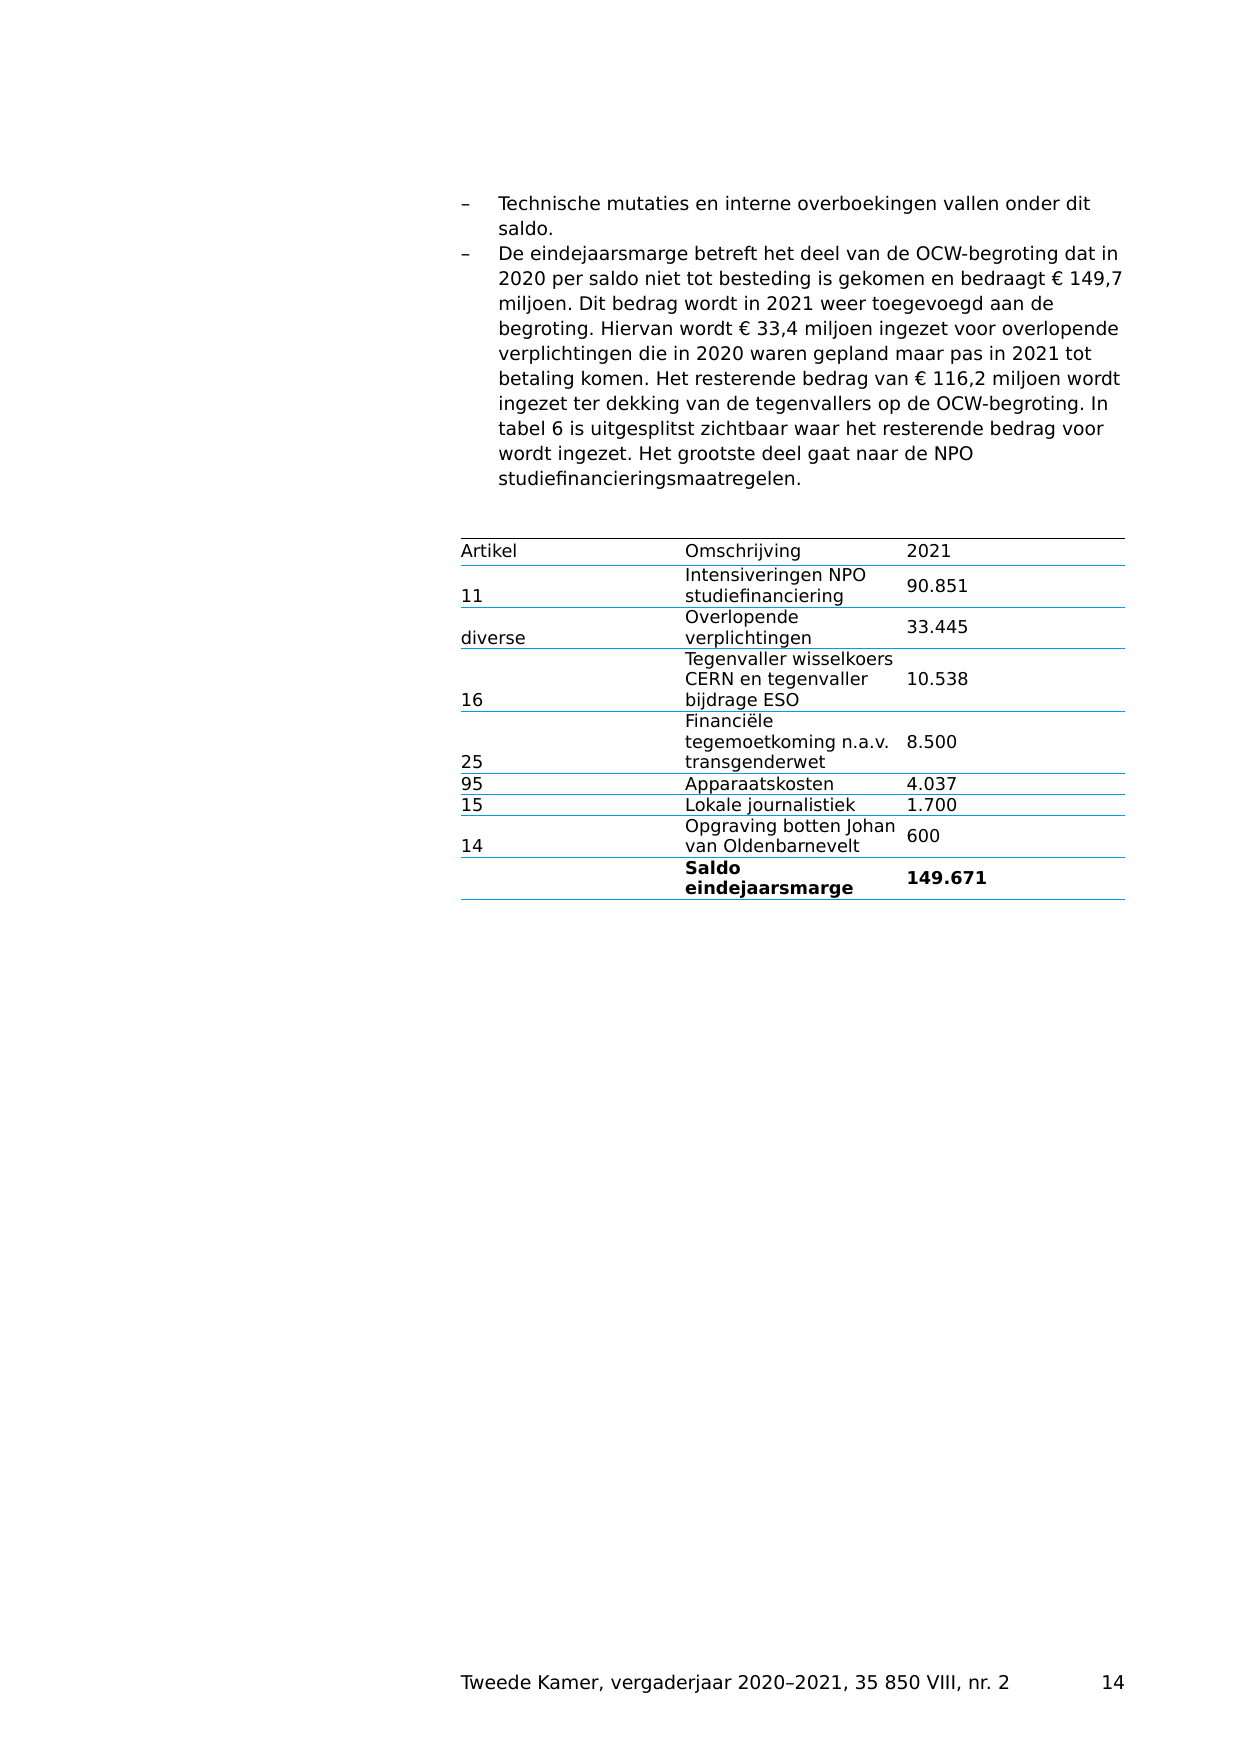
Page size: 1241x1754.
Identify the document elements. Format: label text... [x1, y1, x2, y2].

table_cell 15 [461, 795, 682, 815]
table_cell 33.445 [904, 608, 1125, 648]
table_cell 2021 [904, 539, 1125, 565]
table_cell Apparaatskosten [682, 774, 903, 794]
table_cell 600 [904, 816, 1125, 857]
table_cell Overlopende verplichtingen [682, 608, 903, 648]
table_cell Omschrijving [682, 539, 903, 565]
list De eindejaarsmarge betreft het deel van de OCW-begroting dat in 2020 per saldo niet tot besteding is gekomen en bedraagt € 149,7 miljoen. Dit bedrag wordt in 2021 weer toegevoegd aan de begroting. Hiervan wordt € 33,4 miljoen ingezet voor overlopende verplichtingen die in 2020 waren gepland maar pas in 2021 tot betaling komen. Het resterende bedrag van € 116,2 miljoen wordt ingezet ter dekking van de tegenvallers op de OCW-begroting. In tabel 6 is uitgesplitst zichtbaar waar het resterende bedrag voor wordt ingezet. Het grootste deel gaat naar de NPO studiefinancieringsmaatregelen. [461, 241, 1125, 491]
table_cell 14 [461, 816, 682, 857]
table_cell Lokale journalistiek [682, 795, 903, 815]
table_cell 25 [461, 712, 682, 773]
table_cell 95 [461, 774, 682, 794]
list Technische mutaties en interne overboekingen vallen onder dit saldo. [461, 191, 1125, 241]
table_cell 8.500 [904, 712, 1125, 773]
table_cell 16 [461, 649, 682, 711]
table_cell 10.538 [904, 649, 1125, 711]
table_cell Tegenvaller wisselkoers CERN en tegenvaller bijdrage ESO [682, 649, 903, 711]
table_cell Opgraving botten Johan van Oldenbarnevelt [682, 816, 903, 857]
table_cell Financiële tegemoetkoming n.a.v. transgenderwet [682, 712, 903, 773]
table_cell 11 [461, 566, 682, 606]
table_cell 149.671 [904, 858, 1125, 899]
table_cell 1.700 [904, 795, 1125, 815]
table_cell 4.037 [904, 774, 1125, 794]
table_cell Artikel [461, 539, 682, 565]
table_cell [461, 858, 682, 899]
table_cell Saldo eindejaarsmarge [682, 858, 903, 899]
table_header Tabel 6 Inzet eindejaarsmarge (Bedragen x € 1000) [461, 513, 1125, 538]
table_cell 90.851 [904, 566, 1125, 606]
table_cell diverse [461, 608, 682, 648]
table_cell Intensiveringen NPO studiefinanciering [682, 566, 903, 606]
